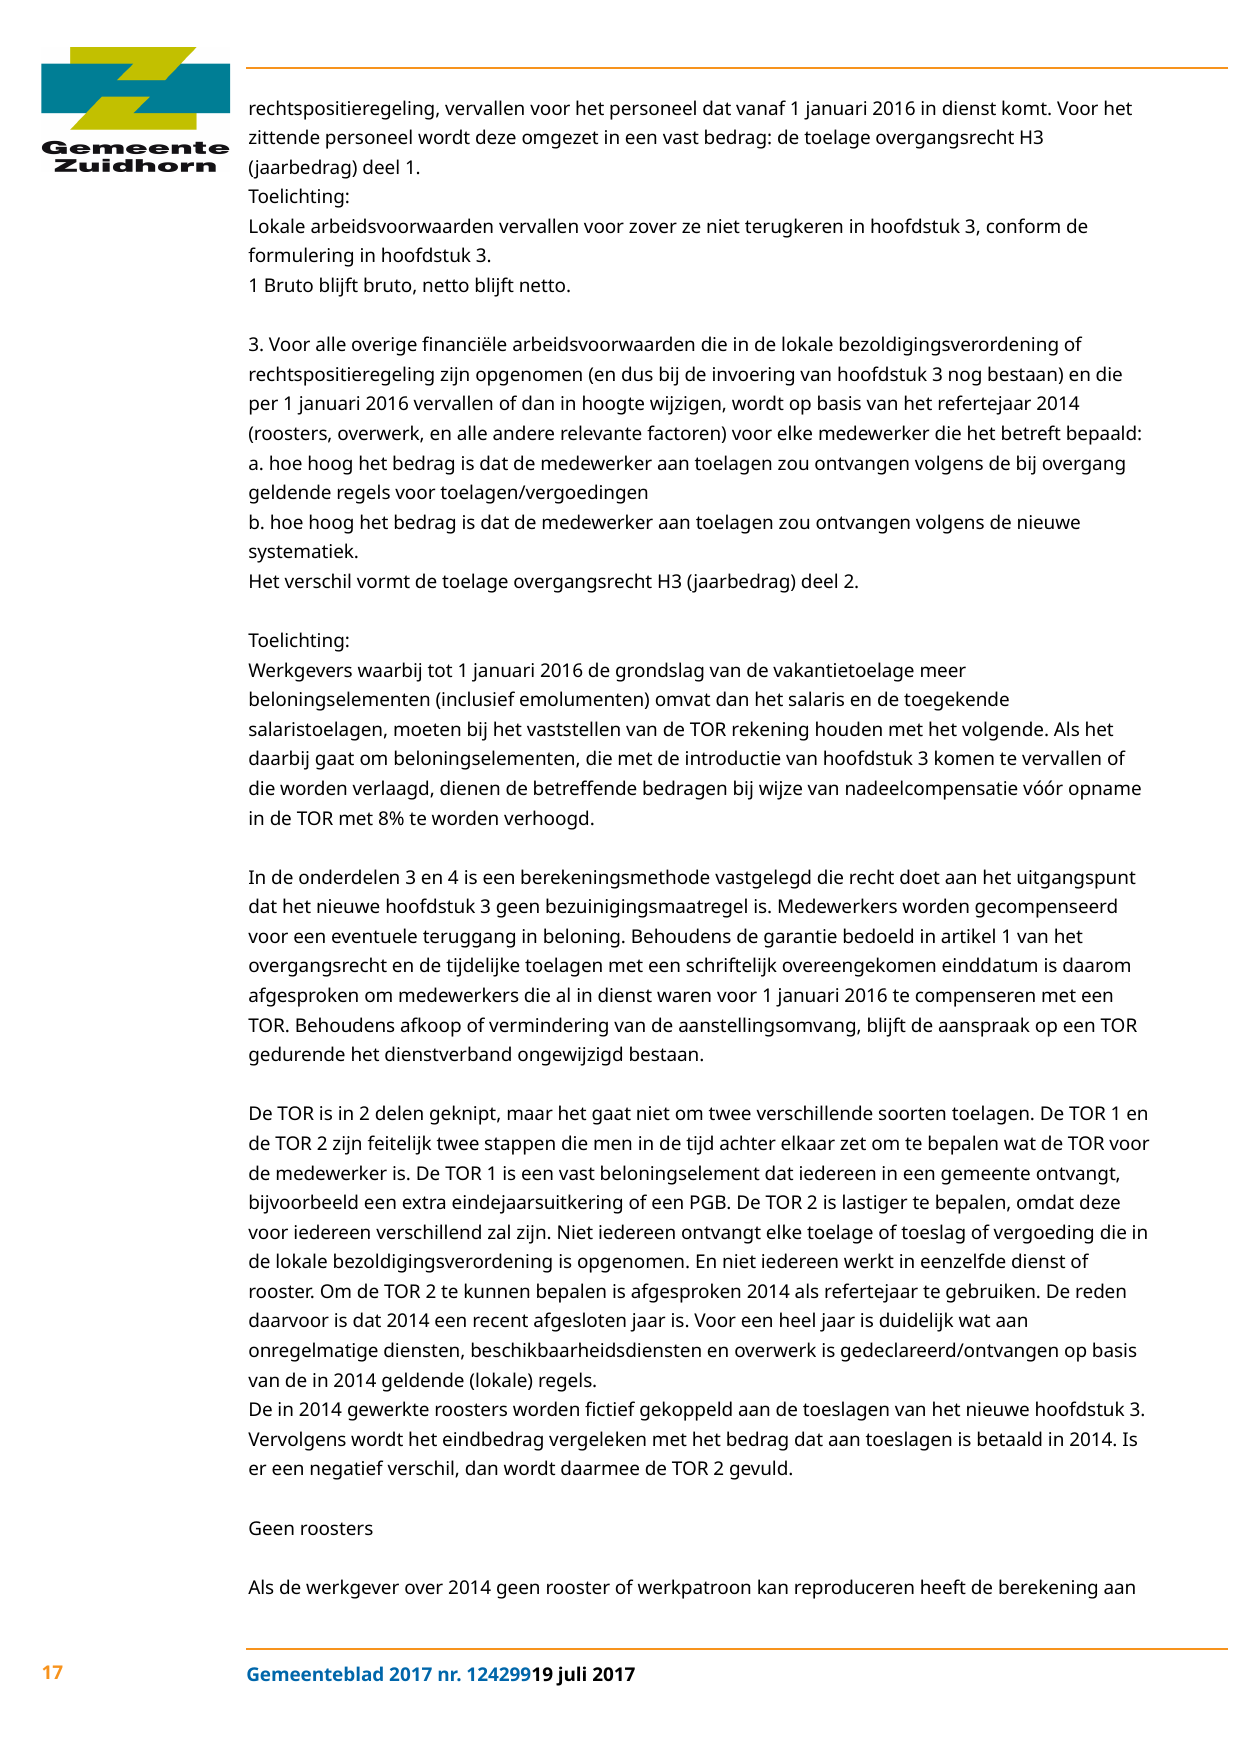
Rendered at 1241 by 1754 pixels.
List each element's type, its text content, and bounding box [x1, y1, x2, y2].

text De TOR is in 2 delen geknipt, maar het gaat niet om twee verschillende soorten toelagen. De TOR 1 en de TOR 2 zijn feitelijk twee stappen die men in de tijd achter elkaar zet om te bepalen wat de TOR voor de medewerker is. De TOR 1 is een vast beloningselement dat iedereen in een gemeente ontvangt, bijvoorbeeld een extra eindejaarsuitkering of een PGB. De TOR 2 is lastiger te bepalen, omdat deze voor iedereen verschillend zal zijn. Niet iedereen ontvangt elke toelage of toeslag of vergoeding die in de lokale bezoldigingsverordening is opgenomen. En niet iedereen werkt in eenzelfde dienst of rooster. Om de TOR 2 te kunnen bepalen is afgesproken 2014 als refertejaar te gebruiken. De reden daarvoor is dat 2014 een recent afgesloten jaar is. Voor een heel jaar is duidelijk wat aan onregelmatige diensten, beschikbaarheidsdiensten en overwerk is gedeclareerd/ontvangen op basis van de in 2014 geldende (lokale) regels. [248, 1101, 1152, 1393]
text Toelichting: [248, 183, 1152, 209]
text Geen roosters [248, 1515, 1152, 1541]
text a. hoe hoog het bedrag is dat de medewerker aan toelagen zou ontvangen volgens de bij overgang geldende regels voor toelagen/vergoedingen [248, 450, 1152, 505]
text Lokale arbeidsvoorwaarden vervallen voor zover ze niet terugkeren in hoofdstuk 3, conform de formulering in hoofdstuk 3. [248, 213, 1152, 268]
text 3. Voor alle overige financiële arbeidsvoorwaarden die in de lokale bezoldigingsverordening of rechtspositieregeling zijn opgenomen (en dus bij de invoering van hoofdstuk 3 nog bestaan) en die per 1 januari 2016 vervallen of dan in hoogte wijzigen, wordt op basis van het refertejaar 2014 (roosters, overwerk, en alle andere relevante factoren) voor elke medewerker die het betreft bepaald: [248, 331, 1152, 446]
text Toelichting: [248, 627, 1152, 653]
text b. hoe hoog het bedrag is dat de medewerker aan toelagen zou ontvangen volgens de nieuwe systematiek. [248, 509, 1152, 564]
text Werkgevers waarbij tot 1 januari 2016 de grondslag van de vakantietoelage meer beloningselementen (inclusief emolumenten) omvat dan het salaris en de toegekende salaristoelagen, moeten bij het vaststellen van de TOR rekening houden met het volgende. Als het daarbij gaat om beloningselementen, die met de introductie van hoofdstuk 3 komen te vervallen of die worden verlaagd, dienen de betreffende bedragen bij wijze van nadeelcompensatie vóór opname in de TOR met 8% te worden verhoogd. [248, 657, 1152, 831]
text 1 Bruto blijft bruto, netto blijft netto. [248, 272, 1152, 298]
picture [41, 47, 231, 172]
text rechtspositieregeling, vervallen voor het personeel dat vanaf 1 januari 2016 in dienst komt. Voor het zittende personeel wordt deze omgezet in een vast bedrag: de toelage overgangsrecht H3 (jaarbedrag) deel 1. [248, 95, 1152, 180]
text Als de werkgever over 2014 geen rooster of werkpatroon kan reproduceren heeft de berekening aan [248, 1574, 1152, 1600]
text Het verschil vormt de toelage overgangsrecht H3 (jaarbedrag) deel 2. [248, 568, 1152, 594]
text De in 2014 gewerkte roosters worden fictief gekoppeld aan de toeslagen van het nieuwe hoofdstuk 3. Vervolgens wordt het eindbedrag vergeleken met het bedrag dat aan toeslagen is betaald in 2014. Is er een negatief verschil, dan wordt daarmee de TOR 2 gevuld. [248, 1396, 1152, 1481]
text In de onderdelen 3 en 4 is een berekeningsmethode vastgelegd die recht doet aan het uitgangspunt dat het nieuwe hoofdstuk 3 geen bezuinigingsmaatregel is. Medewerkers worden gecompenseerd voor een eventuele teruggang in beloning. Behoudens de garantie bedoeld in artikel 1 van het overgangsrecht en de tijdelijke toelagen met een schriftelijk overeengekomen einddatum is daarom afgesproken om medewerkers die al in dienst waren voor 1 januari 2016 te compenseren met een TOR. Behoudens afkoop of vermindering van de aanstellingsomvang, blijft de aanspraak op een TOR gedurende het dienstverband ongewijzigd bestaan. [248, 864, 1152, 1067]
